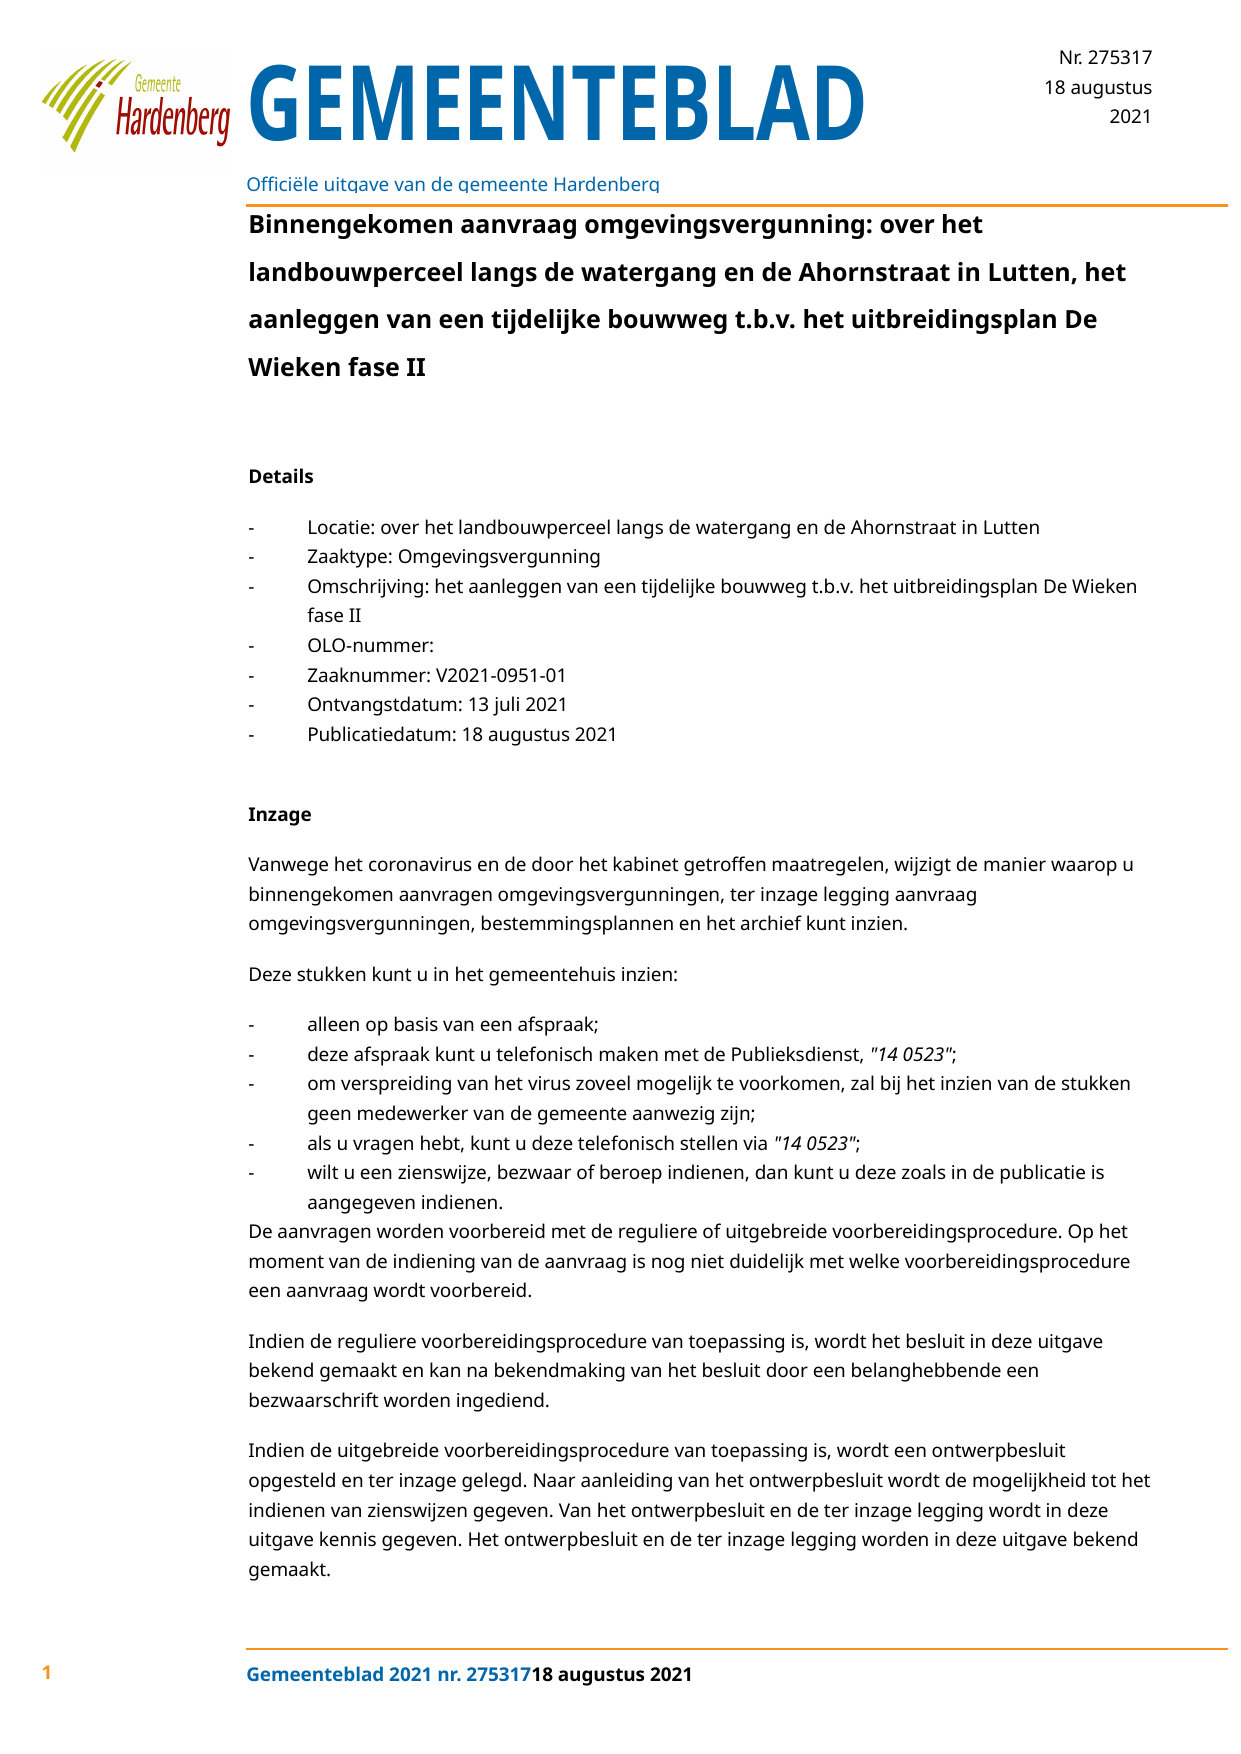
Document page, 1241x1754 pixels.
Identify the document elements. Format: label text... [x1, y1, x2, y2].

picture [41, 47, 231, 172]
list Zaaknummer: V2021-0951-01 [248, 662, 1152, 688]
list alleen op basis van een afspraak; [248, 1011, 1152, 1037]
list Publicatiedatum: 18 augustus 2021 [248, 721, 1152, 747]
list Zaaktype: Omgevingsvergunning [248, 543, 1152, 569]
text Indien de reguliere voorbereidingsprocedure van toepassing is, wordt het besluit in deze uitgave bekend gemaakt en kan na bekendmaking van het besluit door een belanghebbende een bezwaarschrift worden ingediend. [248, 1328, 1152, 1413]
text Details [248, 463, 1152, 489]
text De aanvragen worden voorbereid met de reguliere of uitgebreide voorbereidingsprocedure. Op het moment van de indiening van de aanvraag is nog niet duidelijk met welke voorbereidingsprocedure een aanvraag wordt voorbereid. [248, 1218, 1152, 1303]
list Omschrijving: het aanleggen van een tijdelijke bouwweg t.b.v. het uitbreidingsplan De Wieken fase II [248, 573, 1152, 628]
text Vanwege het coronavirus en de door het kabinet getroffen maatregelen, wijzigt de manier waarop u binnengekomen aanvragen omgevingsvergunningen, ter inzage legging aanvraag omgevingsvergunningen, bestemmingsplannen en het archief kunt inzien. [248, 851, 1152, 936]
list deze afspraak kunt u telefonisch maken met de Publieksdienst, "14 0523"; [248, 1041, 1152, 1067]
list om verspreiding van het virus zoveel mogelijk te voorkomen, zal bij het inzien van de stukken geen medewerker van de gemeente aanwezig zijn; [248, 1071, 1152, 1126]
list Ontvangstdatum: 13 juli 2021 [248, 691, 1152, 717]
list als u vragen hebt, kunt u deze telefonisch stellen via "14 0523"; [248, 1130, 1152, 1156]
text Binnengekomen aanvraag omgevingsvergunning: over het landbouwperceel langs de watergang en de Ahornstraat in Lutten, het aanleggen van een tijdelijke bouwweg t.b.v. het uitbreidingsplan De Wieken fase II [248, 207, 1152, 384]
list OLO-nummer: [248, 632, 1152, 658]
list wilt u een zienswijze, bezwaar of beroep indienen, dan kunt u deze zoals in de publicatie is aangegeven indienen. [248, 1159, 1152, 1215]
text Indien de uitgebreide voorbereidingsprocedure van toepassing is, wordt een ontwerpbesluit opgesteld en ter inzage gelegd. Naar aanleiding van het ontwerpbesluit wordt de mogelijkheid tot het indienen van zienswijzen gegeven. Van het ontwerpbesluit en de ter inzage legging wordt in deze uitgave kennis gegeven. Het ontwerpbesluit en de ter inzage legging worden in deze uitgave bekend gemaakt. [248, 1438, 1152, 1582]
text Deze stukken kunt u in het gemeentehuis inzien: [248, 961, 1152, 987]
list Locatie: over het landbouwperceel langs de watergang en de Ahornstraat in Lutten [248, 514, 1152, 540]
text Inzage [248, 801, 1152, 827]
